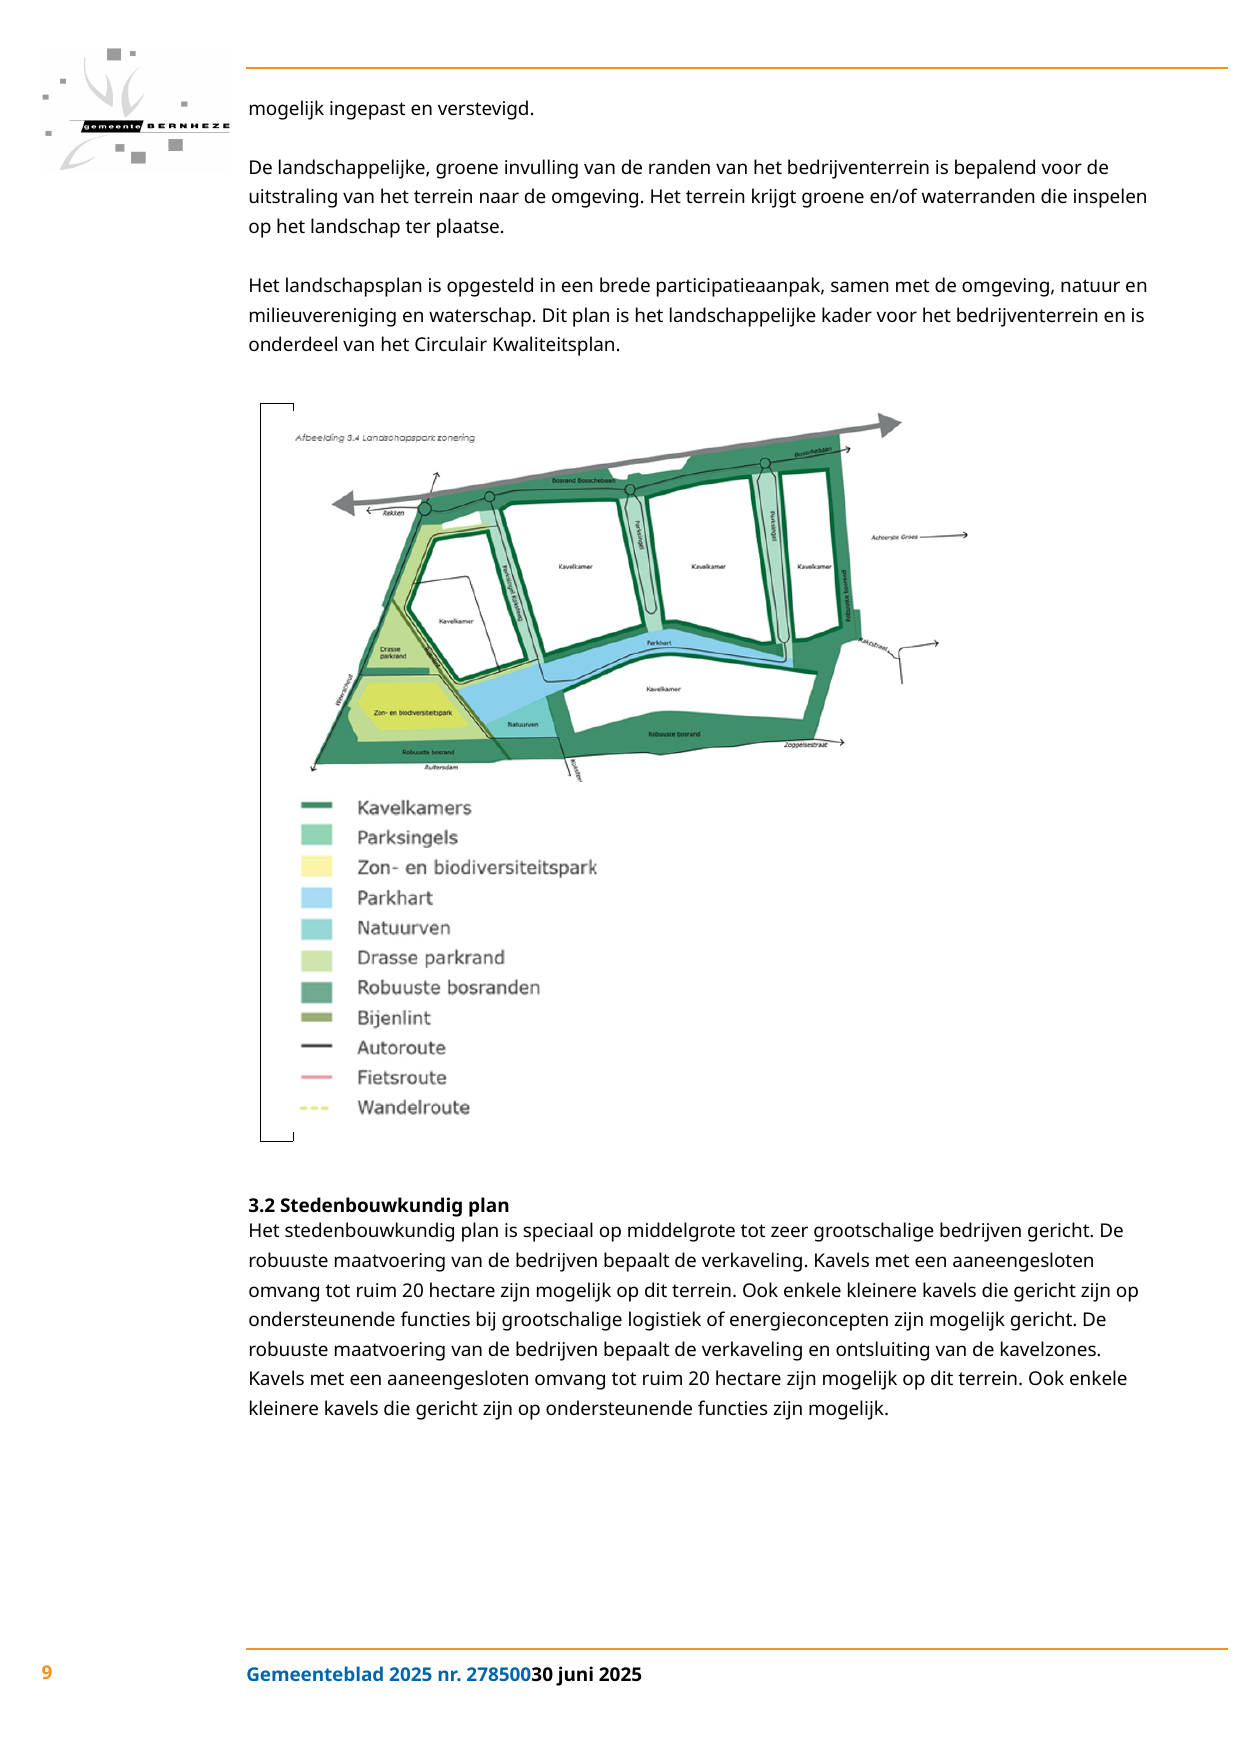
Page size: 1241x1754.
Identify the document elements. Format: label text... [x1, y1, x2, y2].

text De landschappelijke, groene invulling van de randen van het bedrijventerrein is bepalend voor de uitstraling van het terrein naar de omgeving. Het terrein krijgt groene en/of waterranden die inspelen op het landschap ter plaatse. [248, 154, 1152, 239]
text Het stedenbouwkundig plan is speciaal op middelgrote tot zeer grootschalige bedrijven gericht. De robuuste maatvoering van de bedrijven bepaalt de verkaveling. Kavels met een aaneengesloten omvang tot ruim 20 hectare zijn mogelijk op dit terrein. Ook enkele kleinere kavels die gericht zijn op ondersteunende functies bij grootschalige logistiek of energieconcepten zijn mogelijk gericht. De robuuste maatvoering van de bedrijven bepaalt de verkaveling en ontsluiting van de kavelzones. Kavels met een aaneengesloten omvang tot ruim 20 hectare zijn mogelijk op dit terrein. Ook enkele kleinere kavels die gericht zijn op ondersteunende functies zijn mogelijk. [248, 1218, 1152, 1421]
text mogelijk ingepast en verstevigd. [248, 95, 1152, 121]
picture [41, 47, 231, 172]
text Het landschapsplan is opgesteld in een brede participatieaanpak, samen met de omgeving, natuur en milieuvereniging en waterschap. Dit plan is het landschappelijke kader voor het bedrijventerrein en is onderdeel van het Circulair Kwaliteitsplan. [248, 272, 1152, 357]
picture [268, 411, 978, 1132]
text 3.2 Stedenbouwkundig plan [248, 1192, 1152, 1218]
